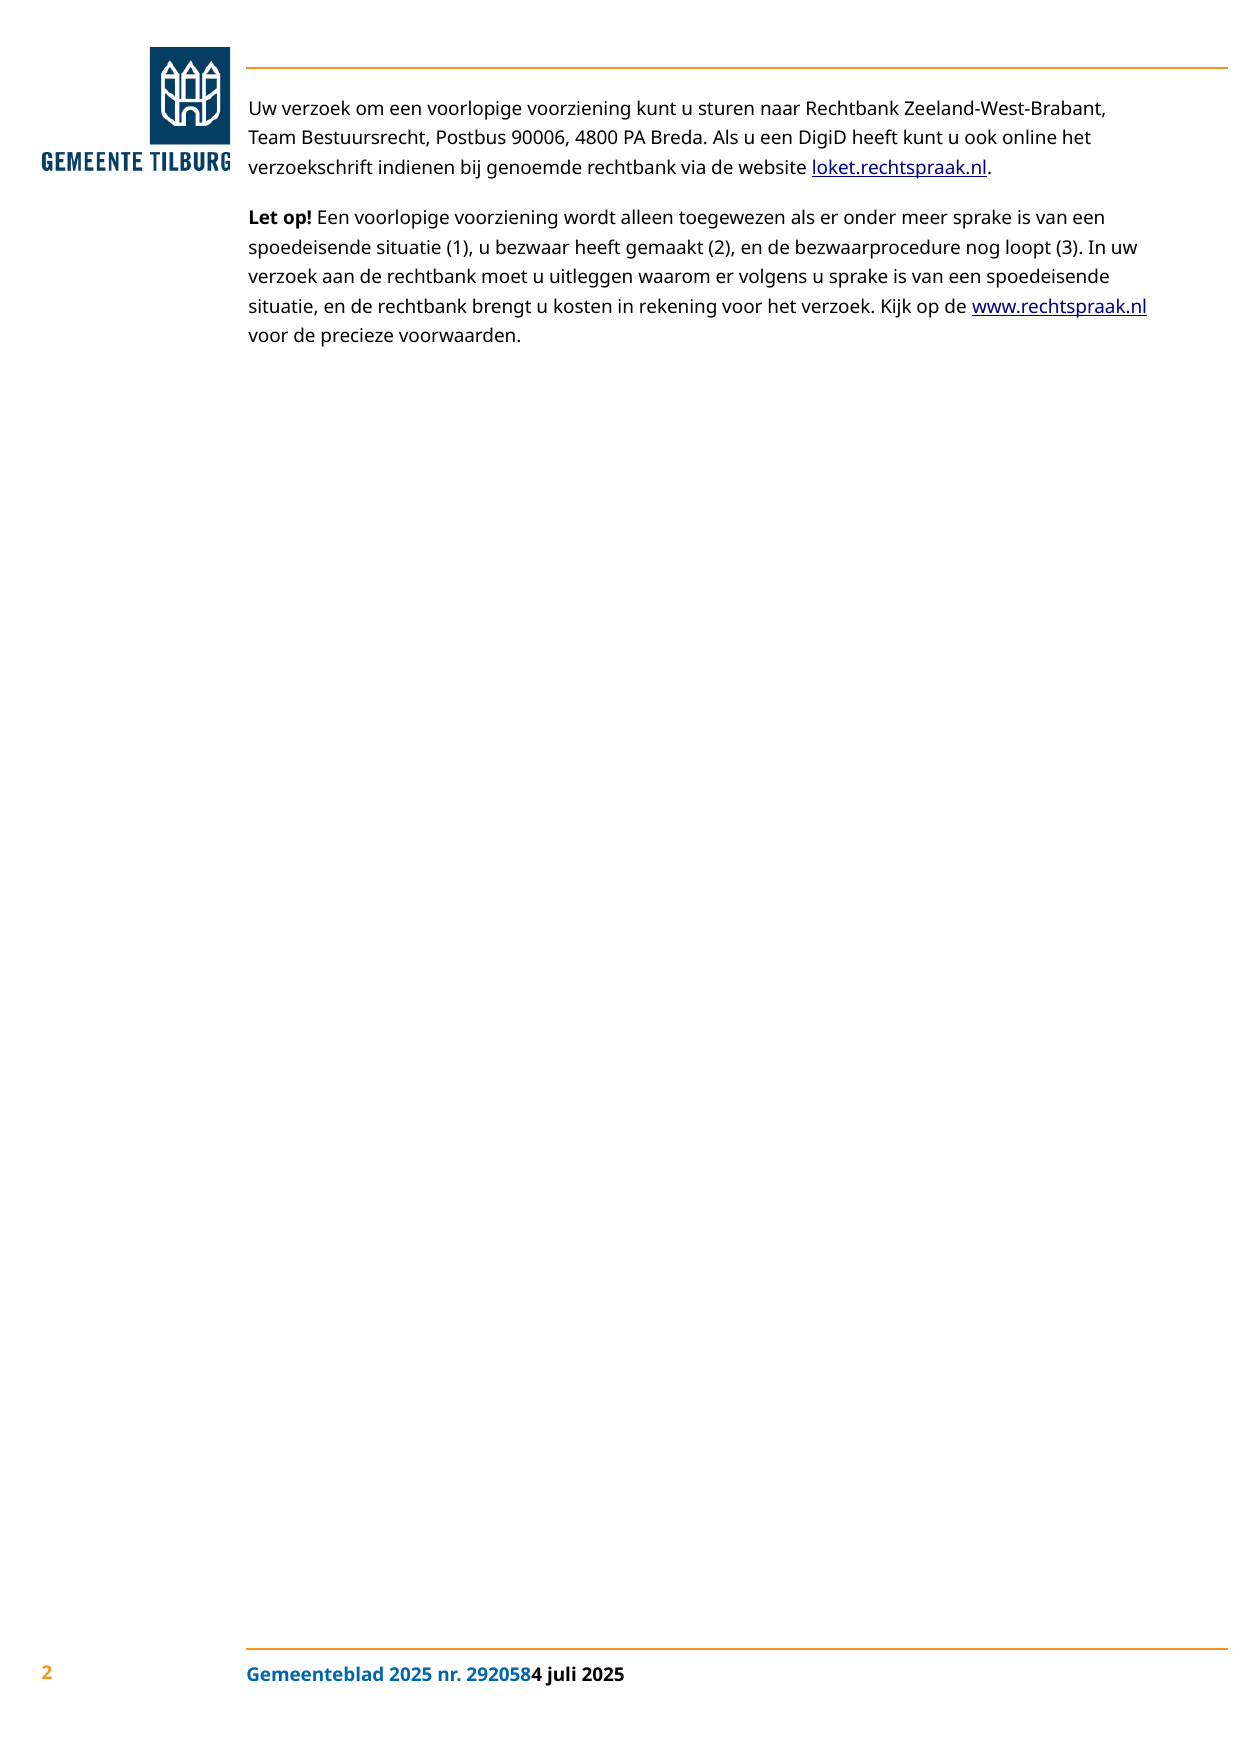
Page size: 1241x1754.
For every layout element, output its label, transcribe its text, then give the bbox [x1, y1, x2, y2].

text Uw verzoek om een voorlopige voorziening kunt u sturen naar Rechtbank Zeeland-West-Brabant, Team Bestuursrecht, Postbus 90006, 4800 PA Breda. Als u een DigiD heeft kunt u ook online het verzoekschrift indienen bij genoemde rechtbank via de website loket.rechtspraak.nl. [248, 95, 1152, 180]
text Let op! Een voorlopige voorziening wordt alleen toegewezen als er onder meer sprake is van een spoedeisende situatie (1), u bezwaar heeft gemaakt (2), en de bezwaarprocedure nog loopt (3). In uw verzoek aan de rechtbank moet u uitleggen waarom er volgens u sprake is van een spoedeisende situatie, en de rechtbank brengt u kosten in rekening voor het verzoek. Kijk op de www.rechtspraak.nl voor de precieze voorwaarden. [248, 204, 1152, 348]
picture [41, 47, 231, 172]
